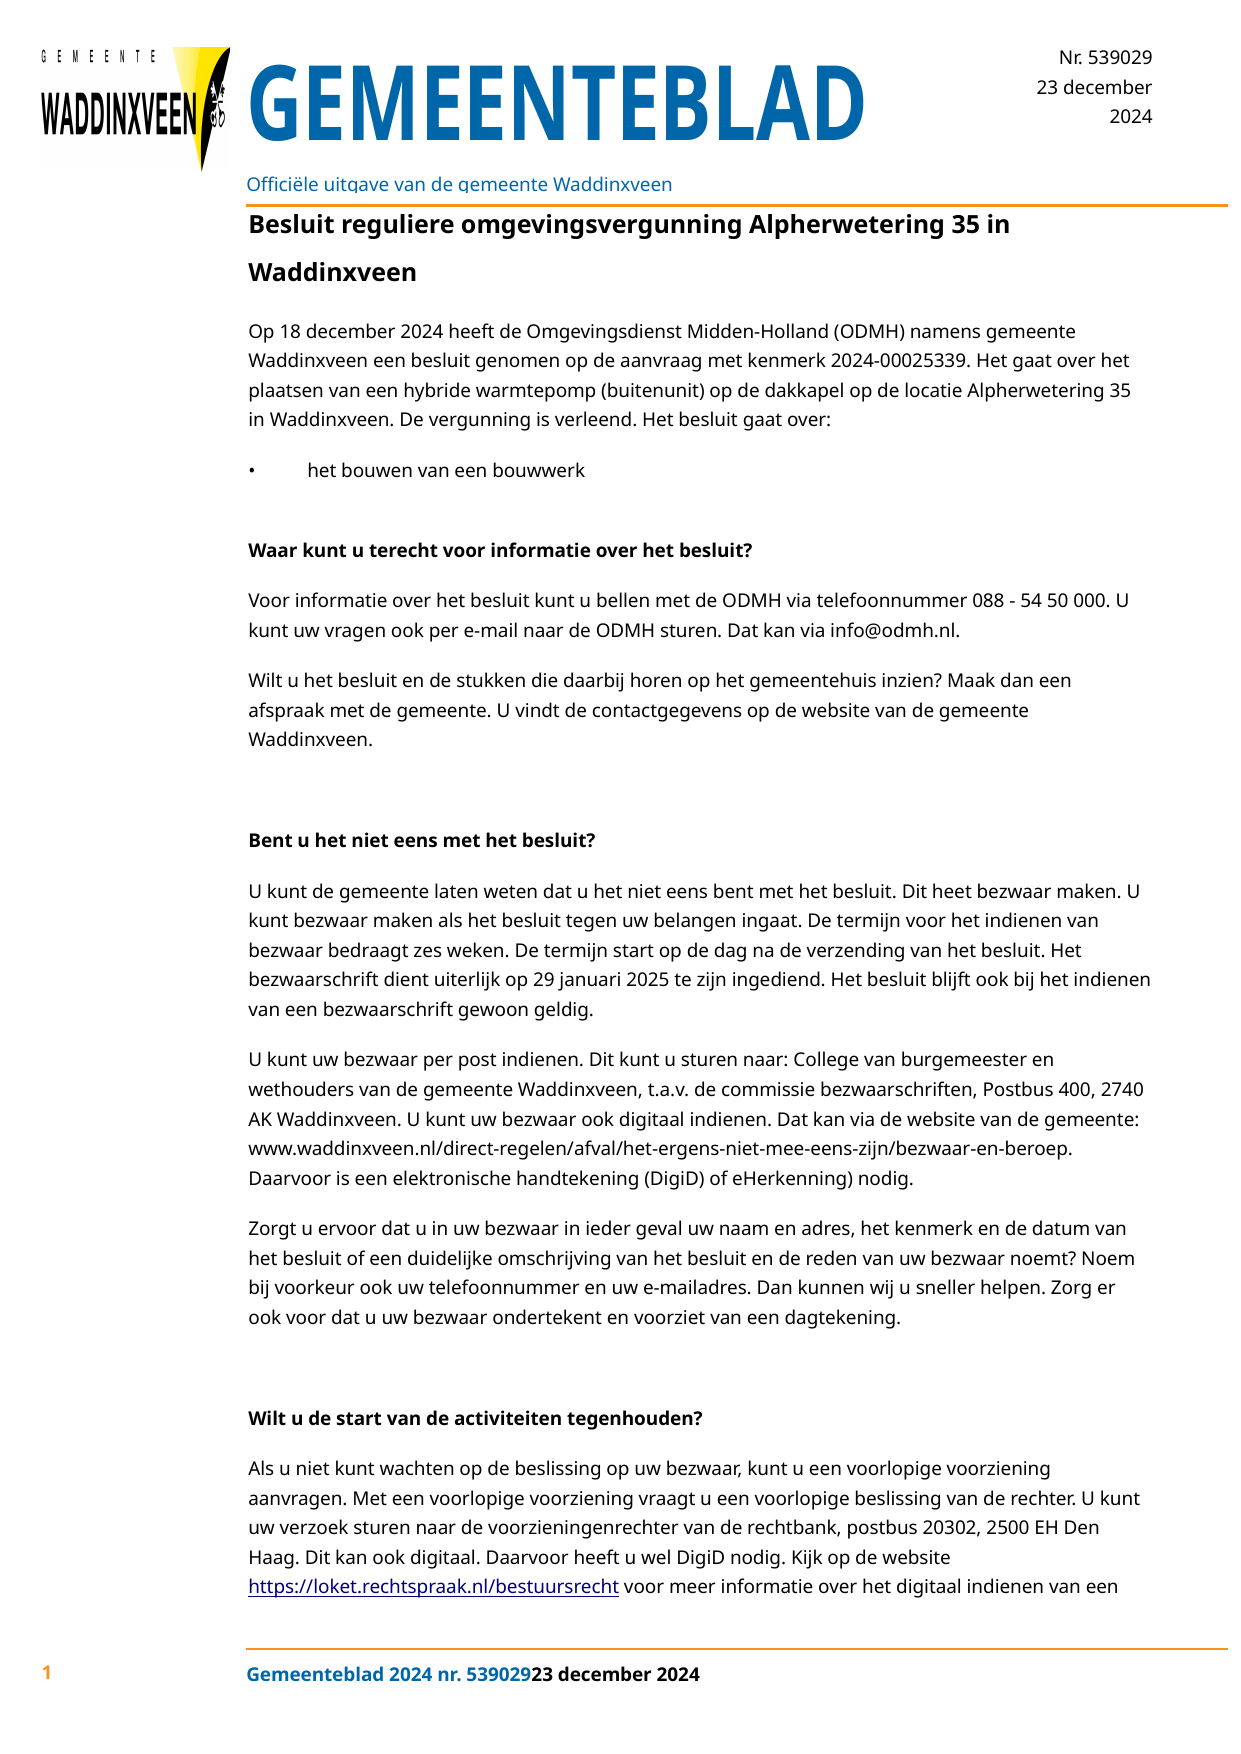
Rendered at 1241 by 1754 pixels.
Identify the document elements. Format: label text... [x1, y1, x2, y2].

text Bent u het niet eens met het besluit? [248, 827, 1152, 853]
text Waar kunt u terecht voor informatie over het besluit? [248, 537, 1152, 563]
text Op 18 december 2024 heeft de Omgevingsdienst Midden-Holland (ODMH) namens gemeente Waddinxveen een besluit genomen op de aanvraag met kenmerk 2024-00025339. Het gaat over het plaatsen van een hybride warmtepomp (buitenunit) op de dakkapel op de locatie Alpherwetering 35 in Waddinxveen. De vergunning is verleend. Het besluit gaat over: [248, 318, 1152, 432]
picture [41, 47, 231, 172]
text U kunt uw bezwaar per post indienen. Dit kunt u sturen naar: College van burgemeester en wethouders van de gemeente Waddinxveen, t.a.v. de commissie bezwaarschriften, Postbus 400, 2740 AK Waddinxveen. U kunt uw bezwaar ook digitaal indienen. Dat kan via de website van de gemeente: www.waddinxveen.nl/direct-regelen/afval/het-ergens-niet-mee-eens-zijn/bezwaar-en-beroep. Daarvoor is een elektronische handtekening (DigiD) of eHerkenning) nodig. [248, 1047, 1152, 1191]
text U kunt de gemeente laten weten dat u het niet eens bent met het besluit. Dit heet bezwaar maken. U kunt bezwaar maken als het besluit tegen uw belangen ingaat. De termijn voor het indienen van bezwaar bedraagt zes weken. De termijn start op de dag na de verzending van het besluit. Het bezwaarschrift dient uiterlijk op 29 januari 2025 te zijn ingediend. Het besluit blijft ook bij het indienen van een bezwaarschrift gewoon geldig. [248, 878, 1152, 1022]
text Als u niet kunt wachten op de beslissing op uw bezwaar, kunt u een voorlopige voorziening aanvragen. Met een voorlopige voorziening vraagt u een voorlopige beslissing van de rechter. U kunt uw verzoek sturen naar de voorzieningenrechter van de rechtbank, postbus 20302, 2500 EH Den Haag. Dit kan ook digitaal. Daarvoor heeft u wel DigiD nodig. Kijk op de website https://loket.rechtspraak.nl/bestuursrecht voor meer informatie over het digitaal indienen van een [248, 1455, 1152, 1599]
text Wilt u het besluit en de stukken die daarbij horen op het gemeentehuis inzien? Maak dan een afspraak met de gemeente. U vindt de contactgegevens op de website van de gemeente Waddinxveen. [248, 667, 1152, 752]
text Voor informatie over het besluit kunt u bellen met de ODMH via telefoonnummer 088 - 54 50 000. U kunt uw vragen ook per e-mail naar de ODMH sturen. Dat kan via info@odmh.nl. [248, 587, 1152, 643]
text Wilt u de start van de activiteiten tegenhouden? [248, 1405, 1152, 1431]
text Besluit reguliere omgevingsvergunning Alpherwetering 35 in Waddinxveen [248, 207, 1152, 288]
text Zorgt u ervoor dat u in uw bezwaar in ieder geval uw naam en adres, het kenmerk en de datum van het besluit of een duidelijke omschrijving van het besluit en de reden van uw bezwaar noemt? Noem bij voorkeur ook uw telefoonnummer en uw e-mailadres. Dan kunnen wij u sneller helpen. Zorg er ook voor dat u uw bezwaar ondertekent en voorziet van een dagtekening. [248, 1215, 1152, 1330]
list het bouwen van een bouwwerk [248, 457, 1152, 483]
